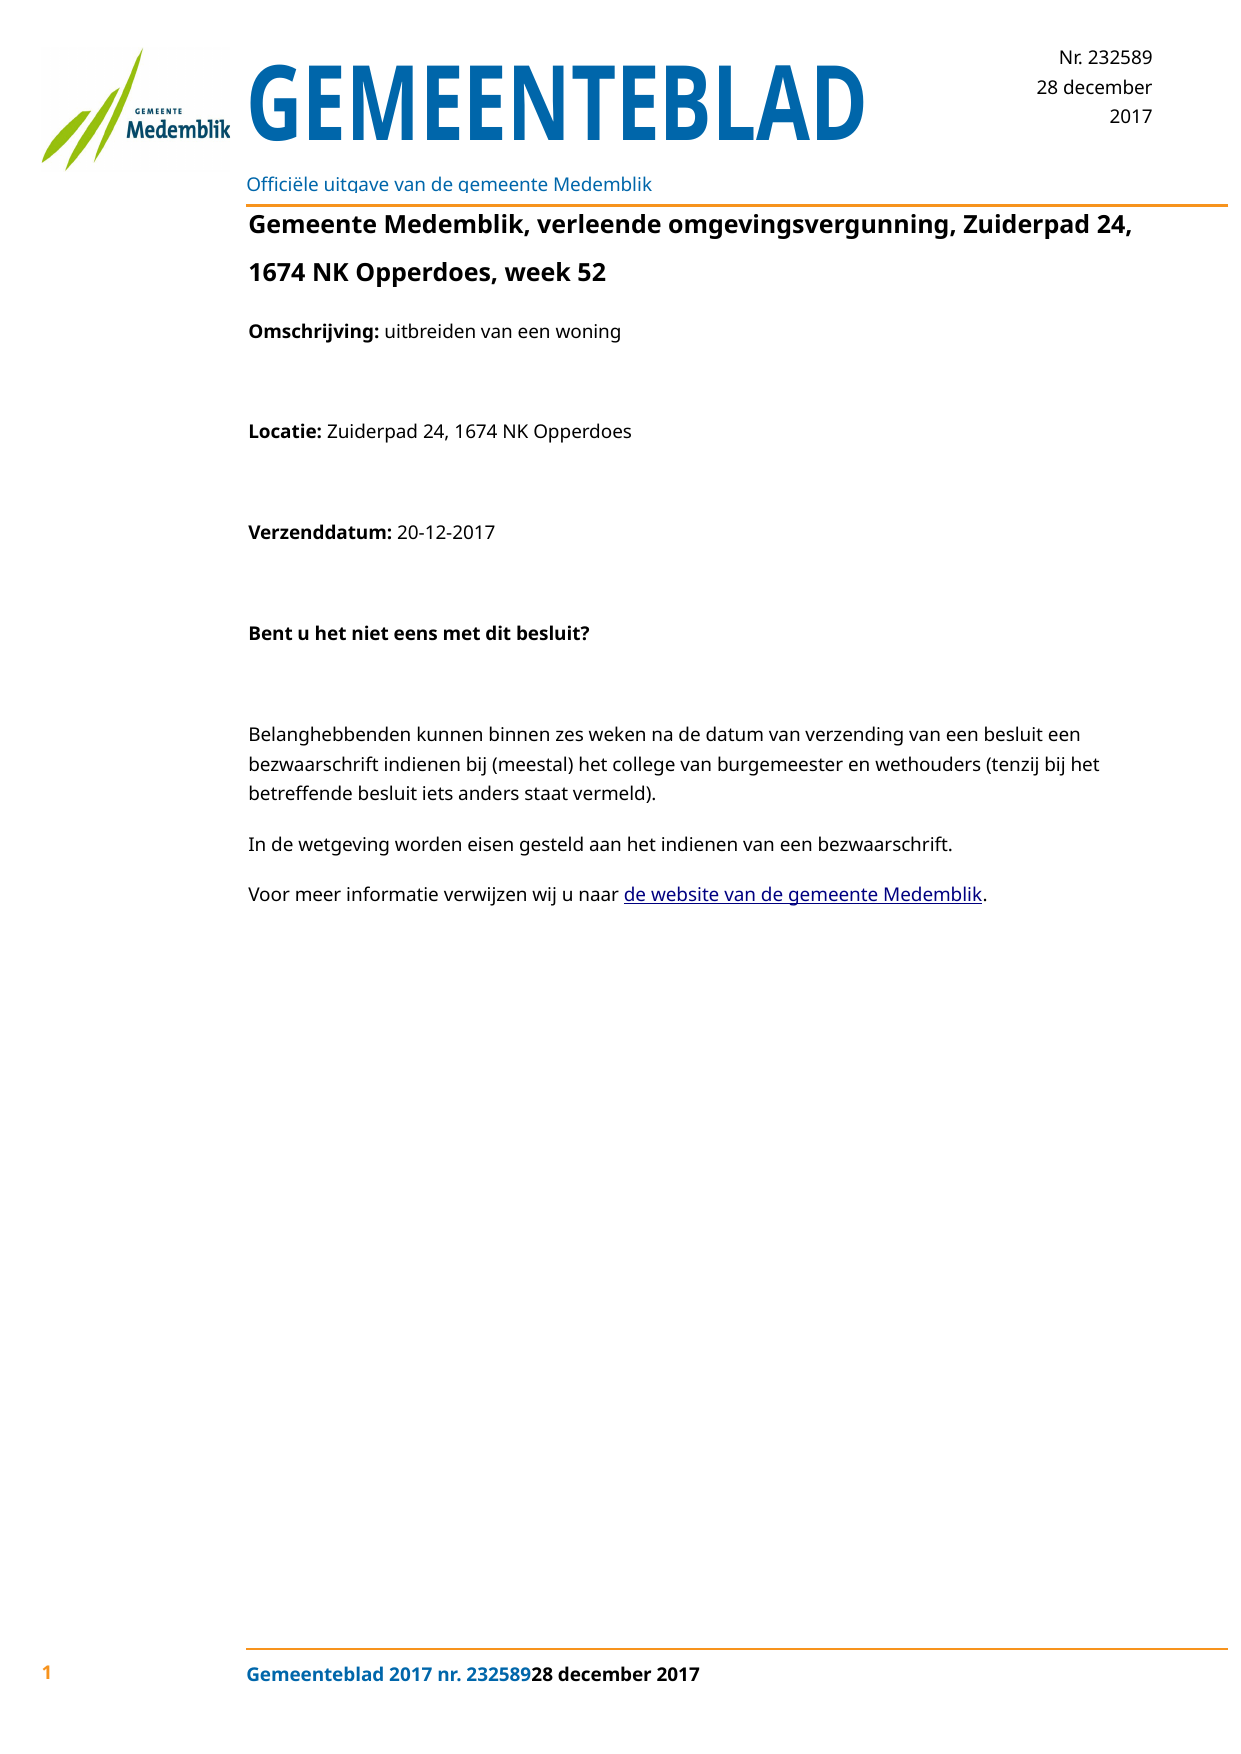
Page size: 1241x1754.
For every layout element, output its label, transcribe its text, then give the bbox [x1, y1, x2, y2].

text Bent u het niet eens met dit besluit? [248, 620, 1152, 646]
text Locatie: Zuiderpad 24, 1674 NK Opperdoes [248, 419, 1152, 444]
picture [41, 47, 231, 172]
text Belanghebbenden kunnen binnen zes weken na de datum van verzending van een besluit een bezwaarschrift indienen bij (meestal) het college van burgemeester en wethouders (tenzij bij het betreffende besluit iets anders staat vermeld). [248, 721, 1152, 806]
text Verzenddatum: 20-12-2017 [248, 519, 1152, 545]
text Voor meer informatie verwijzen wij u naar de website van de gemeente Medemblik. [248, 881, 1152, 907]
text Omschrijving: uitbreiden van een woning [248, 318, 1152, 344]
text Gemeente Medemblik, verleende omgevingsvergunning, Zuiderpad 24, 1674 NK Opperdoes, week 52 [248, 207, 1152, 288]
text In de wetgeving worden eisen gesteld aan het indienen van een bezwaarschrift. [248, 831, 1152, 857]
